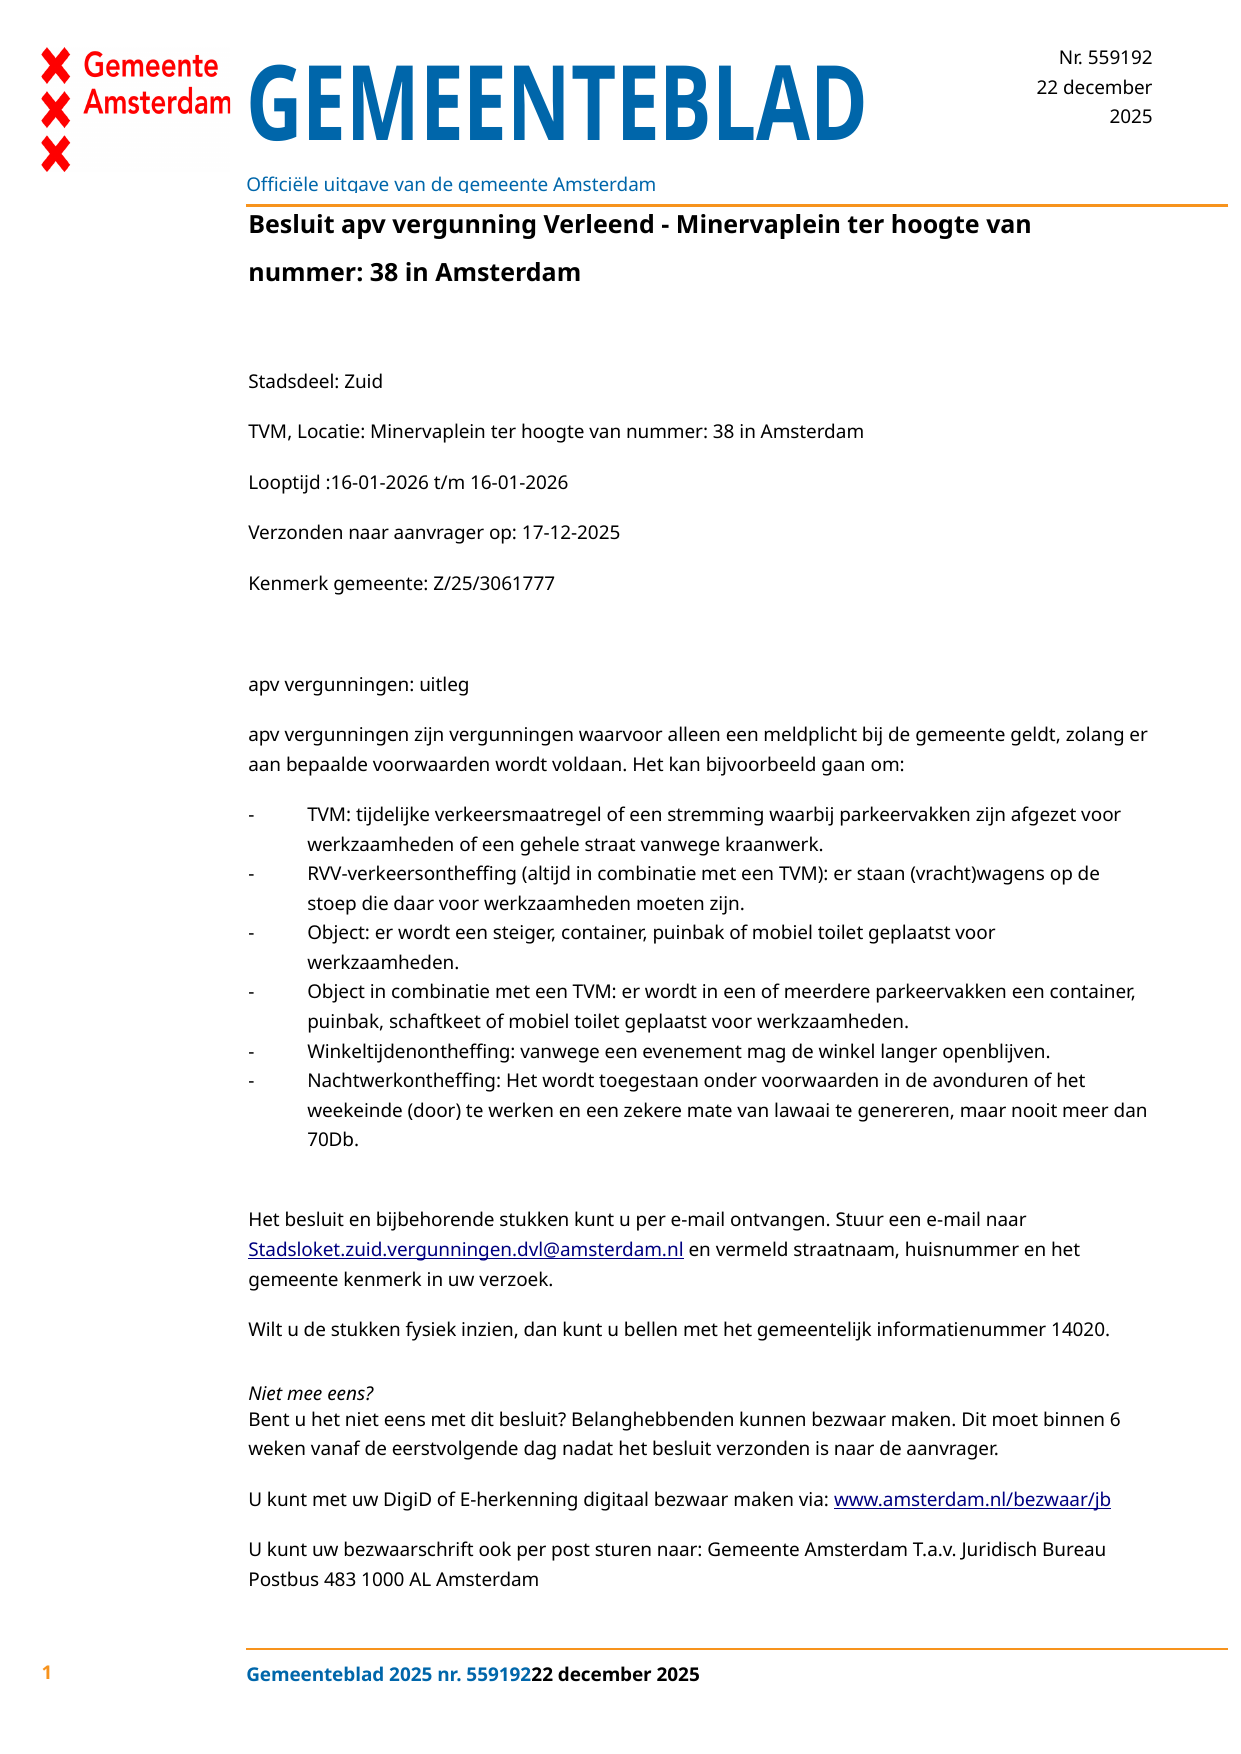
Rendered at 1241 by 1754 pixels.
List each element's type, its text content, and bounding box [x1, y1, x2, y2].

text Het besluit en bijbehorende stukken kunt u per e-mail ontvangen. Stuur een e-mail naar Stadsloket.zuid.vergunningen.dvl@amsterdam.nl en vermeld straatnaam, huisnummer en het gemeente kenmerk in uw verzoek. [248, 1207, 1152, 1292]
list Object: er wordt een steiger, container, puinbak of mobiel toilet geplaatst voor werkzaamheden. [248, 919, 1152, 975]
text Niet mee eens? [248, 1380, 1152, 1406]
text apv vergunningen zijn vergunningen waarvoor alleen een meldplicht bij de gemeente geldt, zolang er aan bepaalde voorwaarden wordt voldaan. Het kan bijvoorbeeld gaan om: [248, 721, 1152, 777]
text Bent u het niet eens met dit besluit? Belanghebbenden kunnen bezwaar maken. Dit moet binnen 6 weken vanaf de eerstvolgende dag nadat het besluit verzonden is naar de aanvrager. [248, 1406, 1152, 1461]
text Kenmerk gemeente: Z/25/3061777 [248, 570, 1152, 596]
text TVM, Locatie: Minervaplein ter hoogte van nummer: 38 in Amsterdam [248, 419, 1152, 444]
text Stadsdeel: Zuid [248, 368, 1152, 394]
list Nachtwerkontheffing: Het wordt toegestaan onder voorwaarden in de avonduren of het weekeinde (door) te werken en een zekere mate van lawaai te genereren, maar nooit meer dan 70Db. [248, 1067, 1152, 1152]
list Winkeltijdenontheffing: vanwege een evenement mag de winkel langer openblijven. [248, 1038, 1152, 1064]
list RVV-verkeersontheffing (altijd in combinatie met een TVM): er staan (vracht)wagens op de stoep die daar voor werkzaamheden moeten zijn. [248, 860, 1152, 916]
text Besluit apv vergunning Verleend - Minervaplein ter hoogte van nummer: 38 in Amsterdam [248, 207, 1152, 288]
list Object in combinatie met een TVM: er wordt in een of meerdere parkeervakken een container, puinbak, schaftkeet of mobiel toilet geplaatst voor werkzaamheden. [248, 979, 1152, 1034]
list TVM: tijdelijke verkeersmaatregel of een stremming waarbij parkeervakken zijn afgezet voor werkzaamheden of een gehele straat vanwege kraanwerk. [248, 801, 1152, 857]
text Looptijd :16-01-2026 t/m 16-01-2026 [248, 469, 1152, 495]
text Wilt u de stukken fysiek inzien, dan kunt u bellen met het gemeentelijk informatienummer 14020. [248, 1316, 1152, 1342]
picture [41, 47, 231, 172]
text U kunt met uw DigiD of E-herkenning digitaal bezwaar maken via: www.amsterdam.nl/bezwaar/jb [248, 1486, 1152, 1512]
text apv vergunningen: uitleg [248, 671, 1152, 697]
text U kunt uw bezwaarschrift ook per post sturen naar: Gemeente Amsterdam T.a.v. Juridisch Bureau Postbus 483 1000 AL Amsterdam [248, 1536, 1152, 1592]
text Verzonden naar aanvrager op: 17-12-2025 [248, 519, 1152, 545]
